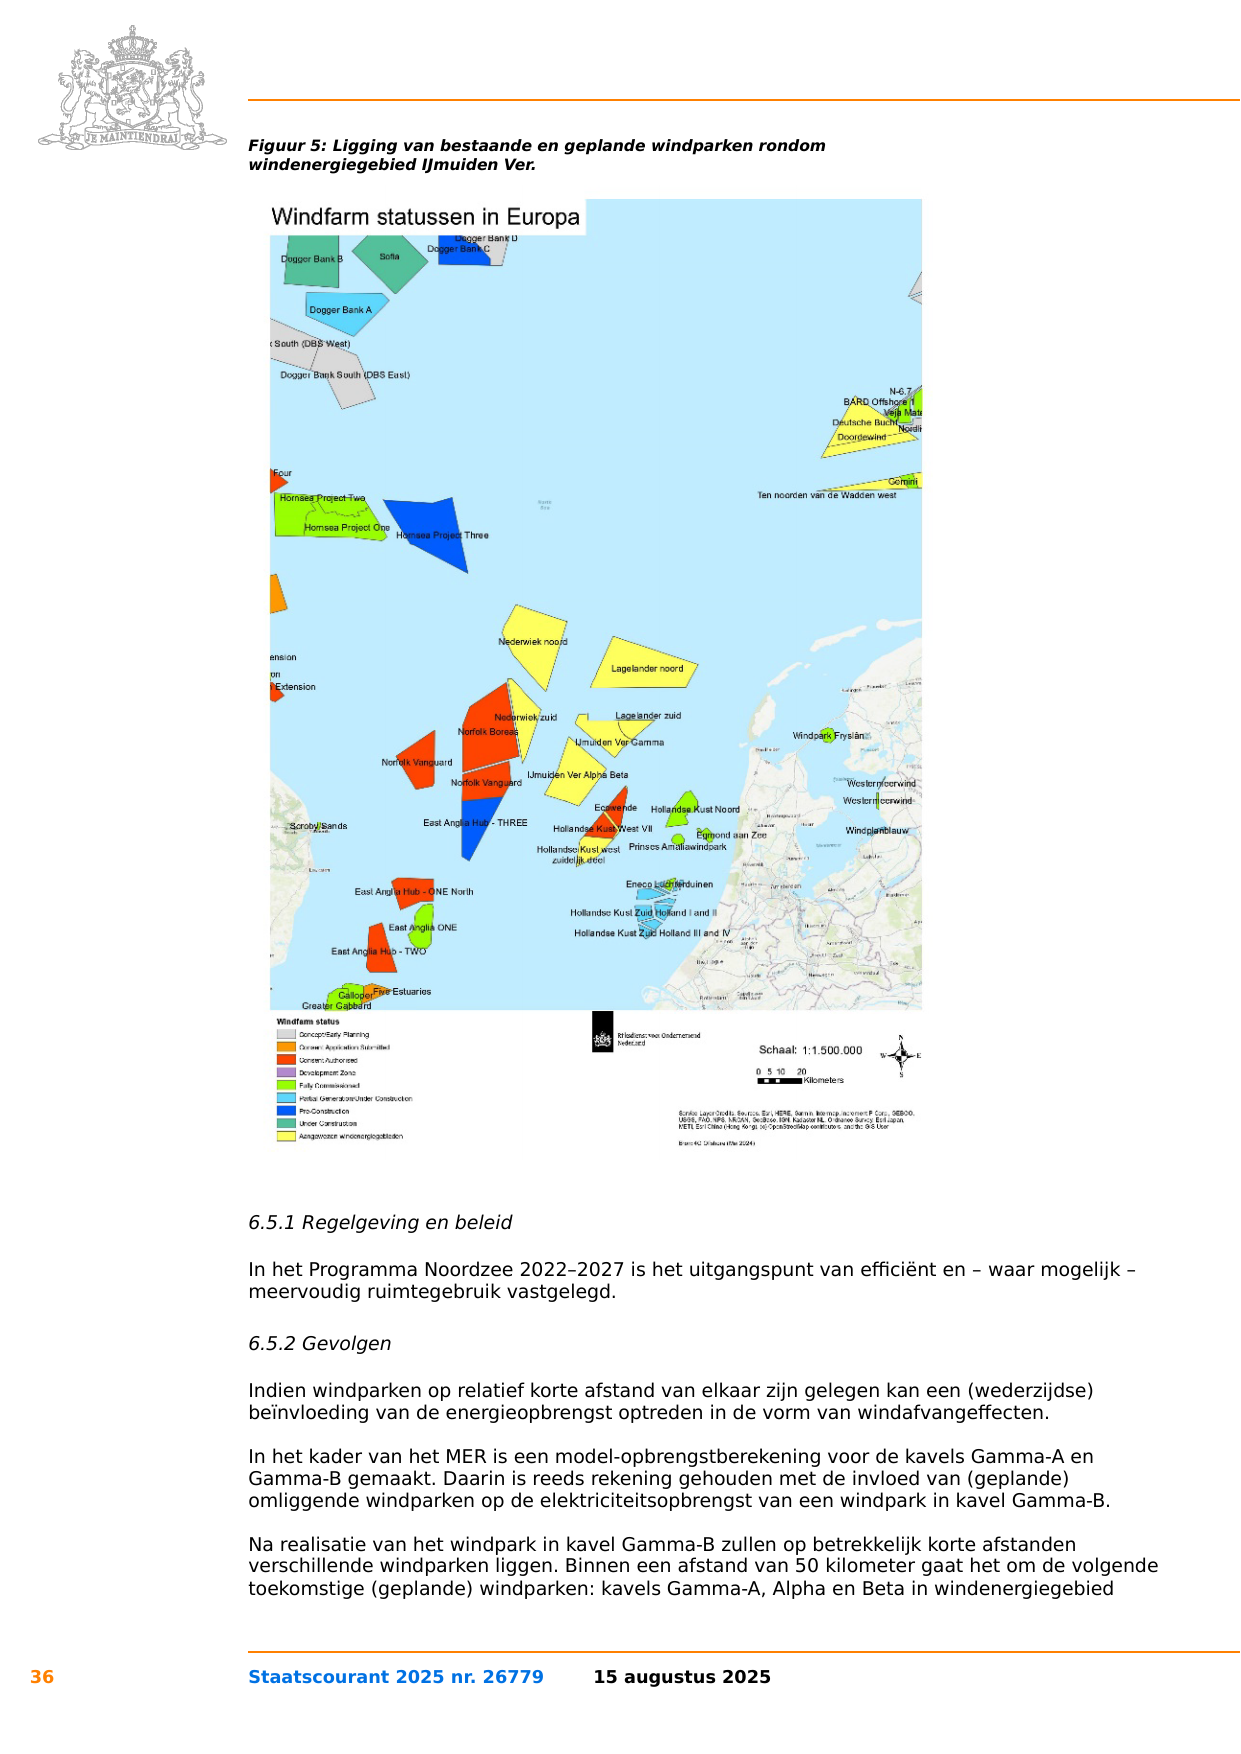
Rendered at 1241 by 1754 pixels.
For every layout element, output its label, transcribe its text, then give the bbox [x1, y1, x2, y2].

text In het Programma Noordzee 2022–2027 is het uitgangspunt van efficiënt en – waar mogelijk – meervoudig ruimtegebruik vastgelegd. [248, 1259, 1163, 1303]
text In het kader van het MER is een model-opbrengstberekening voor de kavels Gamma-A en Gamma-B gemaakt. Daarin is reeds rekening gehouden met de invloed van (geplande) omliggende windparken op de elektriciteitsopbrengst van een windpark in kavel Gamma-B. [248, 1446, 1163, 1512]
picture [38, 25, 227, 150]
text Indien windparken op relatief korte afstand van elkaar zijn gelegen kan een (wederzijdse) beïnvloeding van de energieopbrengst optreden in de vorm van windafvangeffecten. [248, 1380, 1163, 1424]
subtitle 6.5.1 Regelgeving en beleid [248, 1212, 1163, 1234]
text Figuur 5: Ligging van bestaande en geplande windparken rondom windenergiegebied IJmuiden Ver. [248, 137, 933, 174]
subtitle 6.5.2 Gevolgen [248, 1333, 1163, 1355]
text Na realisatie van het windpark in kavel Gamma-B zullen op betrekkelijk korte afstanden verschillende windparken liggen. Binnen een afstand van 50 kilometer gaat het om de volgende toekomstige (geplande) windparken: kavels Gamma-A, Alpha en Beta in windenergiegebied [248, 1533, 1163, 1599]
picture [248, 185, 933, 1160]
